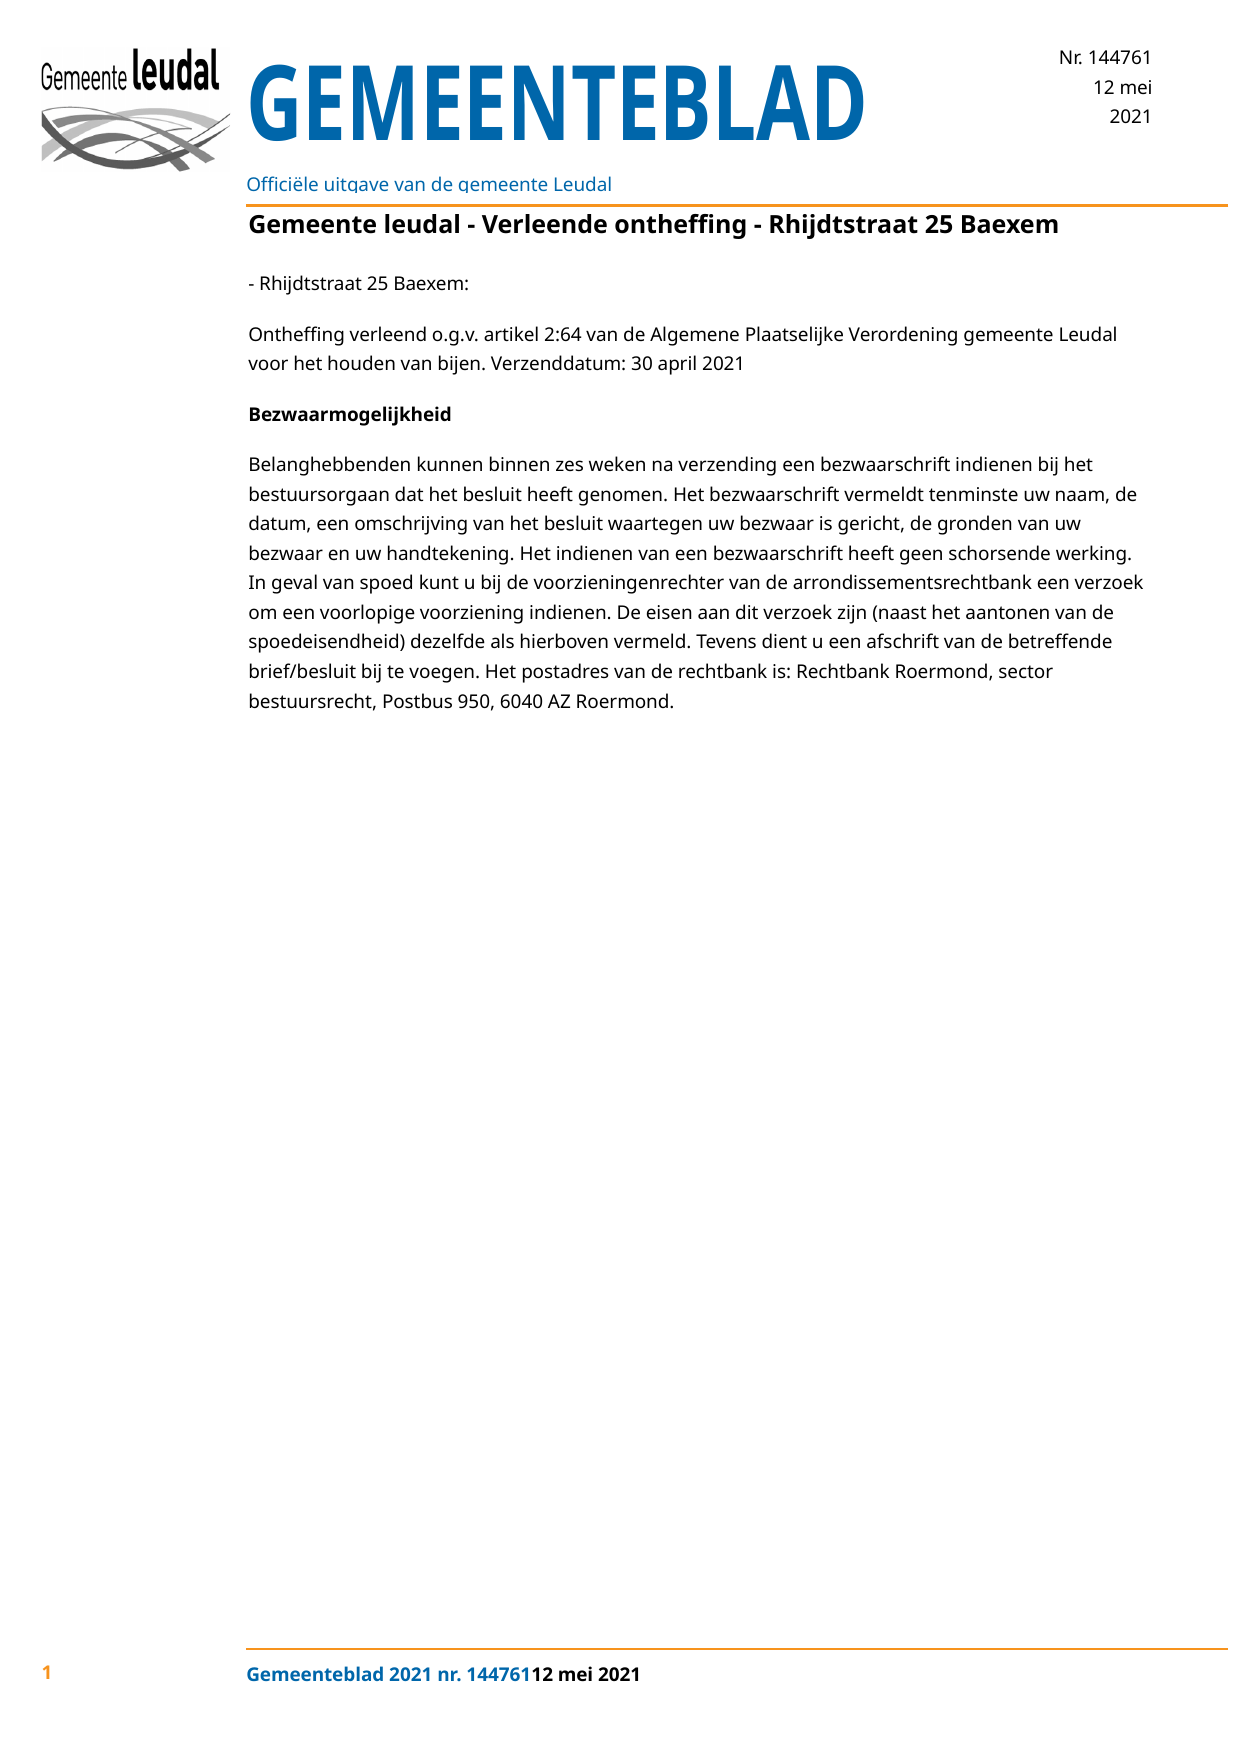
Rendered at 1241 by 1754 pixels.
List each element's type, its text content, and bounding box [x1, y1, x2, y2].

picture [41, 47, 231, 172]
text - Rhijdtstraat 25 Baexem: [248, 270, 1152, 296]
text Gemeente leudal - Verleende ontheffing - Rhijdtstraat 25 Baexem [248, 207, 1152, 241]
text Ontheffing verleend o.g.v. artikel 2:64 van de Algemene Plaatselijke Verordening gemeente Leudal voor het houden van bijen. Verzenddatum: 30 april 2021 [248, 321, 1152, 376]
text Belanghebbenden kunnen binnen zes weken na verzending een bezwaarschrift indienen bij het bestuursorgaan dat het besluit heeft genomen. Het bezwaarschrift vermeldt tenminste uw naam, de datum, een omschrijving van het besluit waartegen uw bezwaar is gericht, de gronden van uw bezwaar en uw handtekening. Het indienen van een bezwaarschrift heeft geen schorsende werking. In geval van spoed kunt u bij de voorzieningenrechter van de arrondissementsrechtbank een verzoek om een voorlopige voorziening indienen. De eisen aan dit verzoek zijn (naast het aantonen van de spoedeisendheid) dezelfde als hierboven vermeld. Tevens dient u een afschrift van de betreffende brief/besluit bij te voegen. Het postadres van de rechtbank is: Rechtbank Roermond, sector bestuursrecht, Postbus 950, 6040 AZ Roermond. [248, 451, 1152, 713]
text Bezwaarmogelijkheid [248, 401, 1152, 426]
